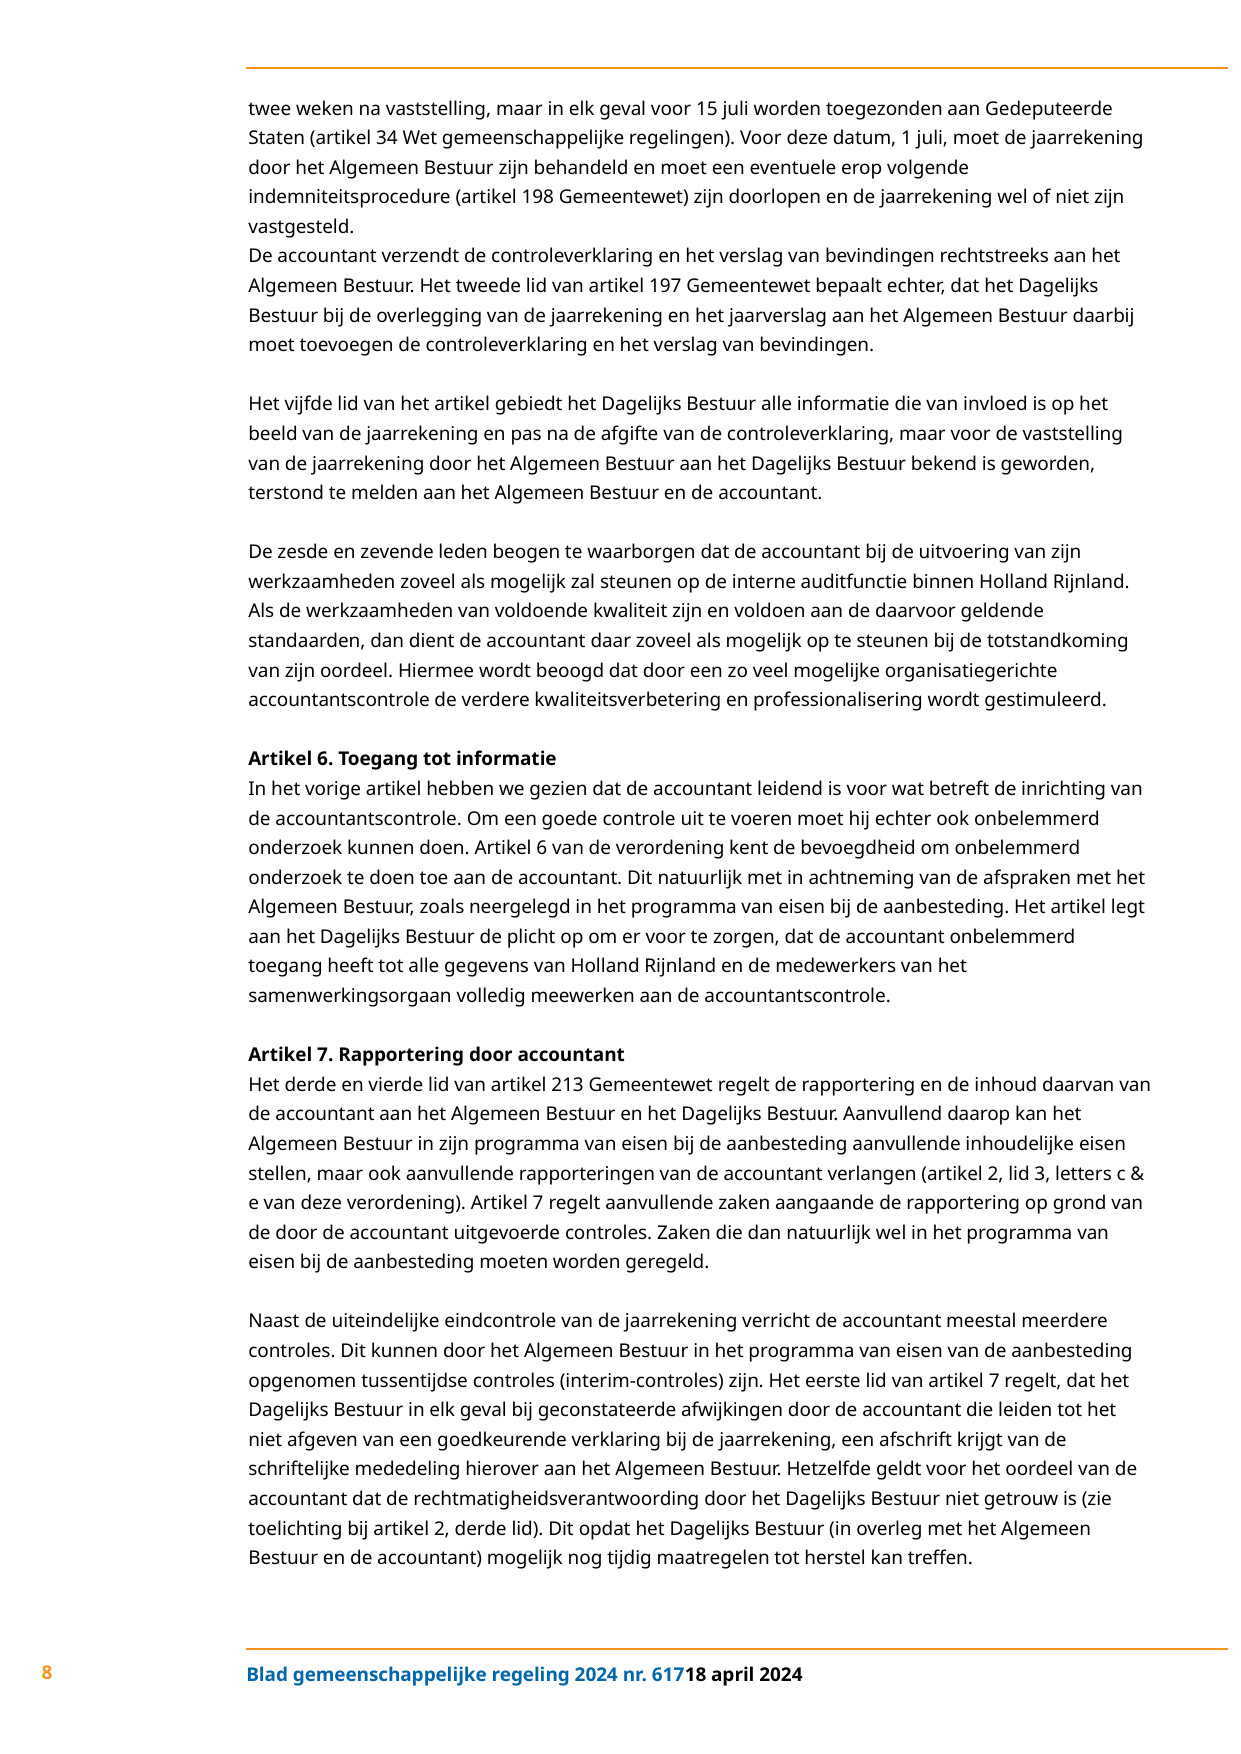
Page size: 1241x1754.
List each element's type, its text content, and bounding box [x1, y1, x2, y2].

text In het vorige artikel hebben we gezien dat de accountant leidend is voor wat betreft de inrichting van de accountantscontrole. Om een goede controle uit te voeren moet hij echter ook onbelemmerd onderzoek kunnen doen. Artikel 6 van de verordening kent de bevoegdheid om onbelemmerd onderzoek te doen toe aan de accountant. Dit natuurlijk met in achtneming van de afspraken met het Algemeen Bestuur, zoals neergelegd in het programma van eisen bij de aanbesteding. Het artikel legt aan het Dagelijks Bestuur de plicht op om er voor te zorgen, dat de accountant onbelemmerd toegang heeft tot alle gegevens van Holland Rijnland en de medewerkers van het samenwerkingsorgaan volledig meewerken aan de accountantscontrole. [248, 775, 1152, 1008]
text Het vijfde lid van het artikel gebiedt het Dagelijks Bestuur alle informatie die van invloed is op het beeld van de jaarrekening en pas na de afgifte van de controleverklaring, maar voor de vaststelling van de jaarrekening door het Algemeen Bestuur aan het Dagelijks Bestuur bekend is geworden, terstond te melden aan het Algemeen Bestuur en de accountant. [248, 391, 1152, 505]
text Naast de uiteindelijke eindcontrole van de jaarrekening verricht de accountant meestal meerdere controles. Dit kunnen door het Algemeen Bestuur in het programma van eisen van de aanbesteding opgenomen tussentijdse controles (interim-controles) zijn. Het eerste lid van artikel 7 regelt, dat het Dagelijks Bestuur in elk geval bij geconstateerde afwijkingen door de accountant die leiden tot het niet afgeven van een goedkeurende verklaring bij de jaarrekening, een afschrift krijgt van de schriftelijke mededeling hierover aan het Algemeen Bestuur. Hetzelfde geldt voor het oordeel van de accountant dat de rechtmatigheidsverantwoording door het Dagelijks Bestuur niet getrouw is (zie toelichting bij artikel 2, derde lid). Dit opdat het Dagelijks Bestuur (in overleg met het Algemeen Bestuur en de accountant) mogelijk nog tijdig maatregelen tot herstel kan treffen. [248, 1308, 1152, 1570]
text Artikel 6. Toegang tot informatie [248, 746, 1152, 771]
text twee weken na vaststelling, maar in elk geval voor 15 juli worden toegezonden aan Gedeputeerde Staten (artikel 34 Wet gemeenschappelijke regelingen). Voor deze datum, 1 juli, moet de jaarrekening door het Algemeen Bestuur zijn behandeld en moet een eventuele erop volgende indemniteitsprocedure (artikel 198 Gemeentewet) zijn doorlopen en de jaarrekening wel of niet zijn vastgesteld. [248, 95, 1152, 239]
picture [41, 47, 231, 172]
text Het derde en vierde lid van artikel 213 Gemeentewet regelt de rapportering en de inhoud daarvan van de accountant aan het Algemeen Bestuur en het Dagelijks Bestuur. Aanvullend daarop kan het Algemeen Bestuur in zijn programma van eisen bij de aanbesteding aanvullende inhoudelijke eisen stellen, maar ook aanvullende rapporteringen van de accountant verlangen (artikel 2, lid 3, letters c & e van deze verordening). Artikel 7 regelt aanvullende zaken aangaande de rapportering op grond van de door de accountant uitgevoerde controles. Zaken die dan natuurlijk wel in het programma van eisen bij de aanbesteding moeten worden geregeld. [248, 1071, 1152, 1274]
text De zesde en zevende leden beogen te waarborgen dat de accountant bij de uitvoering van zijn werkzaamheden zoveel als mogelijk zal steunen op de interne auditfunctie binnen Holland Rijnland. Als de werkzaamheden van voldoende kwaliteit zijn en voldoen aan de daarvoor geldende standaarden, dan dient de accountant daar zoveel als mogelijk op te steunen bij de totstandkoming van zijn oordeel. Hiermee wordt beoogd dat door een zo veel mogelijke organisatiegerichte accountantscontrole de verdere kwaliteitsverbetering en professionalisering wordt gestimuleerd. [248, 538, 1152, 712]
text De accountant verzendt de controleverklaring en het verslag van bevindingen rechtstreeks aan het Algemeen Bestuur. Het tweede lid van artikel 197 Gemeentewet bepaalt echter, dat het Dagelijks Bestuur bij de overlegging van de jaarrekening en het jaarverslag aan het Algemeen Bestuur daarbij moet toevoegen de controleverklaring en het verslag van bevindingen. [248, 243, 1152, 357]
text Artikel 7. Rapportering door accountant [248, 1041, 1152, 1067]
